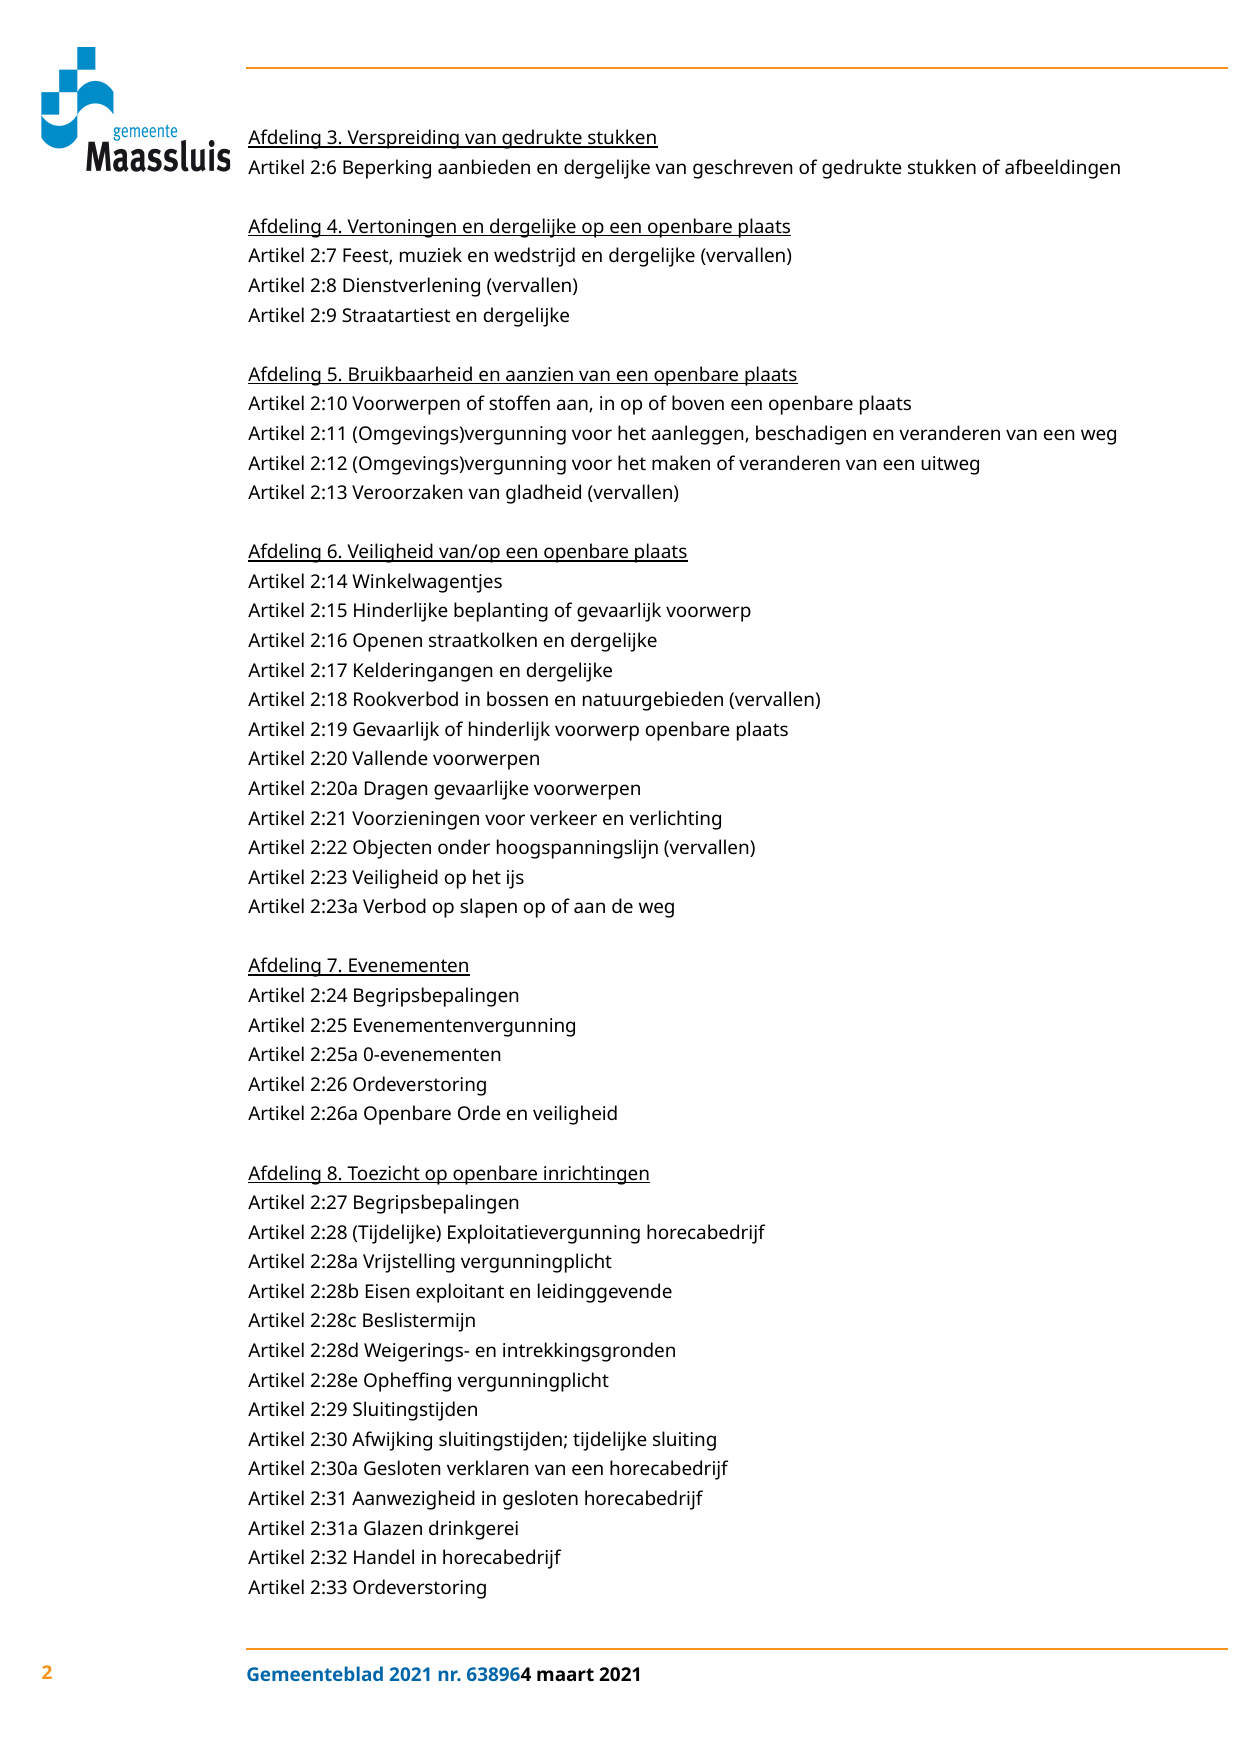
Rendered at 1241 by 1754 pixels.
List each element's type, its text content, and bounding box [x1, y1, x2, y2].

text Artikel 2:25a 0-evenementen [248, 1041, 1152, 1067]
text Artikel 2:17 Kelderingangen en dergelijke [248, 657, 1152, 683]
text Afdeling 8. Toezicht op openbare inrichtingen [248, 1160, 1152, 1186]
text Artikel 2:20a Dragen gevaarlijke voorwerpen [248, 775, 1152, 801]
text Afdeling 5. Bruikbaarheid en aanzien van een openbare plaats [248, 361, 1152, 387]
text Artikel 2:32 Handel in horecabedrijf [248, 1544, 1152, 1570]
text Afdeling 4. Vertoningen en dergelijke op een openbare plaats [248, 213, 1152, 239]
text Artikel 2:23 Veiligheid op het ijs [248, 864, 1152, 890]
text Artikel 2:31a Glazen drinkgerei [248, 1515, 1152, 1541]
text Artikel 2:28 (Tijdelijke) Exploitatievergunning horecabedrijf [248, 1219, 1152, 1245]
text Artikel 2:12 (Omgevings)vergunning voor het maken of veranderen van een uitweg [248, 450, 1152, 476]
text Artikel 2:28e Opheffing vergunningplicht [248, 1367, 1152, 1393]
text Artikel 2:22 Objecten onder hoogspanningslijn (vervallen) [248, 834, 1152, 860]
text Afdeling 3. Verspreiding van gedrukte stukken [248, 124, 1152, 150]
text Artikel 2:10 Voorwerpen of stoffen aan, in op of boven een openbare plaats [248, 391, 1152, 416]
text Artikel 2:11 (Omgevings)vergunning voor het aanleggen, beschadigen en veranderen van een weg [248, 420, 1152, 446]
text Artikel 2:13 Veroorzaken van gladheid (vervallen) [248, 479, 1152, 505]
text Artikel 2:26a Openbare Orde en veiligheid [248, 1101, 1152, 1126]
text Artikel 2:16 Openen straatkolken en dergelijke [248, 627, 1152, 653]
text Artikel 2:29 Sluitingstijden [248, 1396, 1152, 1422]
text Artikel 2:6 Beperking aanbieden en dergelijke van geschreven of gedrukte stukken of afbeeldingen [248, 154, 1152, 180]
picture [41, 47, 231, 172]
text Artikel 2:27 Begripsbepalingen [248, 1189, 1152, 1215]
text Artikel 2:31 Aanwezigheid in gesloten horecabedrijf [248, 1485, 1152, 1511]
text Artikel 2:33 Ordeverstoring [248, 1574, 1152, 1600]
text Artikel 2:28c Beslistermijn [248, 1308, 1152, 1333]
text Artikel 2:21 Voorzieningen voor verkeer en verlichting [248, 805, 1152, 831]
text Artikel 2:8 Dienstverlening (vervallen) [248, 272, 1152, 298]
text Artikel 2:18 Rookverbod in bossen en natuurgebieden (vervallen) [248, 686, 1152, 712]
text Artikel 2:19 Gevaarlijk of hinderlijk voorwerp openbare plaats [248, 716, 1152, 742]
text Afdeling 6. Veiligheid van/op een openbare plaats [248, 538, 1152, 564]
text Artikel 2:25 Evenementenvergunning [248, 1012, 1152, 1038]
picture [41, 47, 77, 92]
text Artikel 2:9 Straatartiest en dergelijke [248, 302, 1152, 328]
text Afdeling 7. Evenementen [248, 953, 1152, 978]
text Artikel 2:15 Hinderlijke beplanting of gevaarlijk voorwerp [248, 598, 1152, 623]
text Artikel 2:30 Afwijking sluitingstijden; tijdelijke sluiting [248, 1426, 1152, 1452]
text Artikel 2:20 Vallende voorwerpen [248, 746, 1152, 771]
text Artikel 2:23a Verbod op slapen op of aan de weg [248, 893, 1152, 919]
text Artikel 2:28b Eisen exploitant en leidinggevende [248, 1278, 1152, 1304]
text Artikel 2:28d Weigerings- en intrekkingsgronden [248, 1337, 1152, 1363]
text Artikel 2:28a Vrijstelling vergunningplicht [248, 1248, 1152, 1274]
text Artikel 2:26 Ordeverstoring [248, 1071, 1152, 1097]
text Artikel 2:14 Winkelwagentjes [248, 568, 1152, 594]
text Artikel 2:24 Begripsbepalingen [248, 982, 1152, 1008]
text Artikel 2:7 Feest, muziek en wedstrijd en dergelijke (vervallen) [248, 243, 1152, 268]
text Artikel 2:30a Gesloten verklaren van een horecabedrijf [248, 1456, 1152, 1481]
